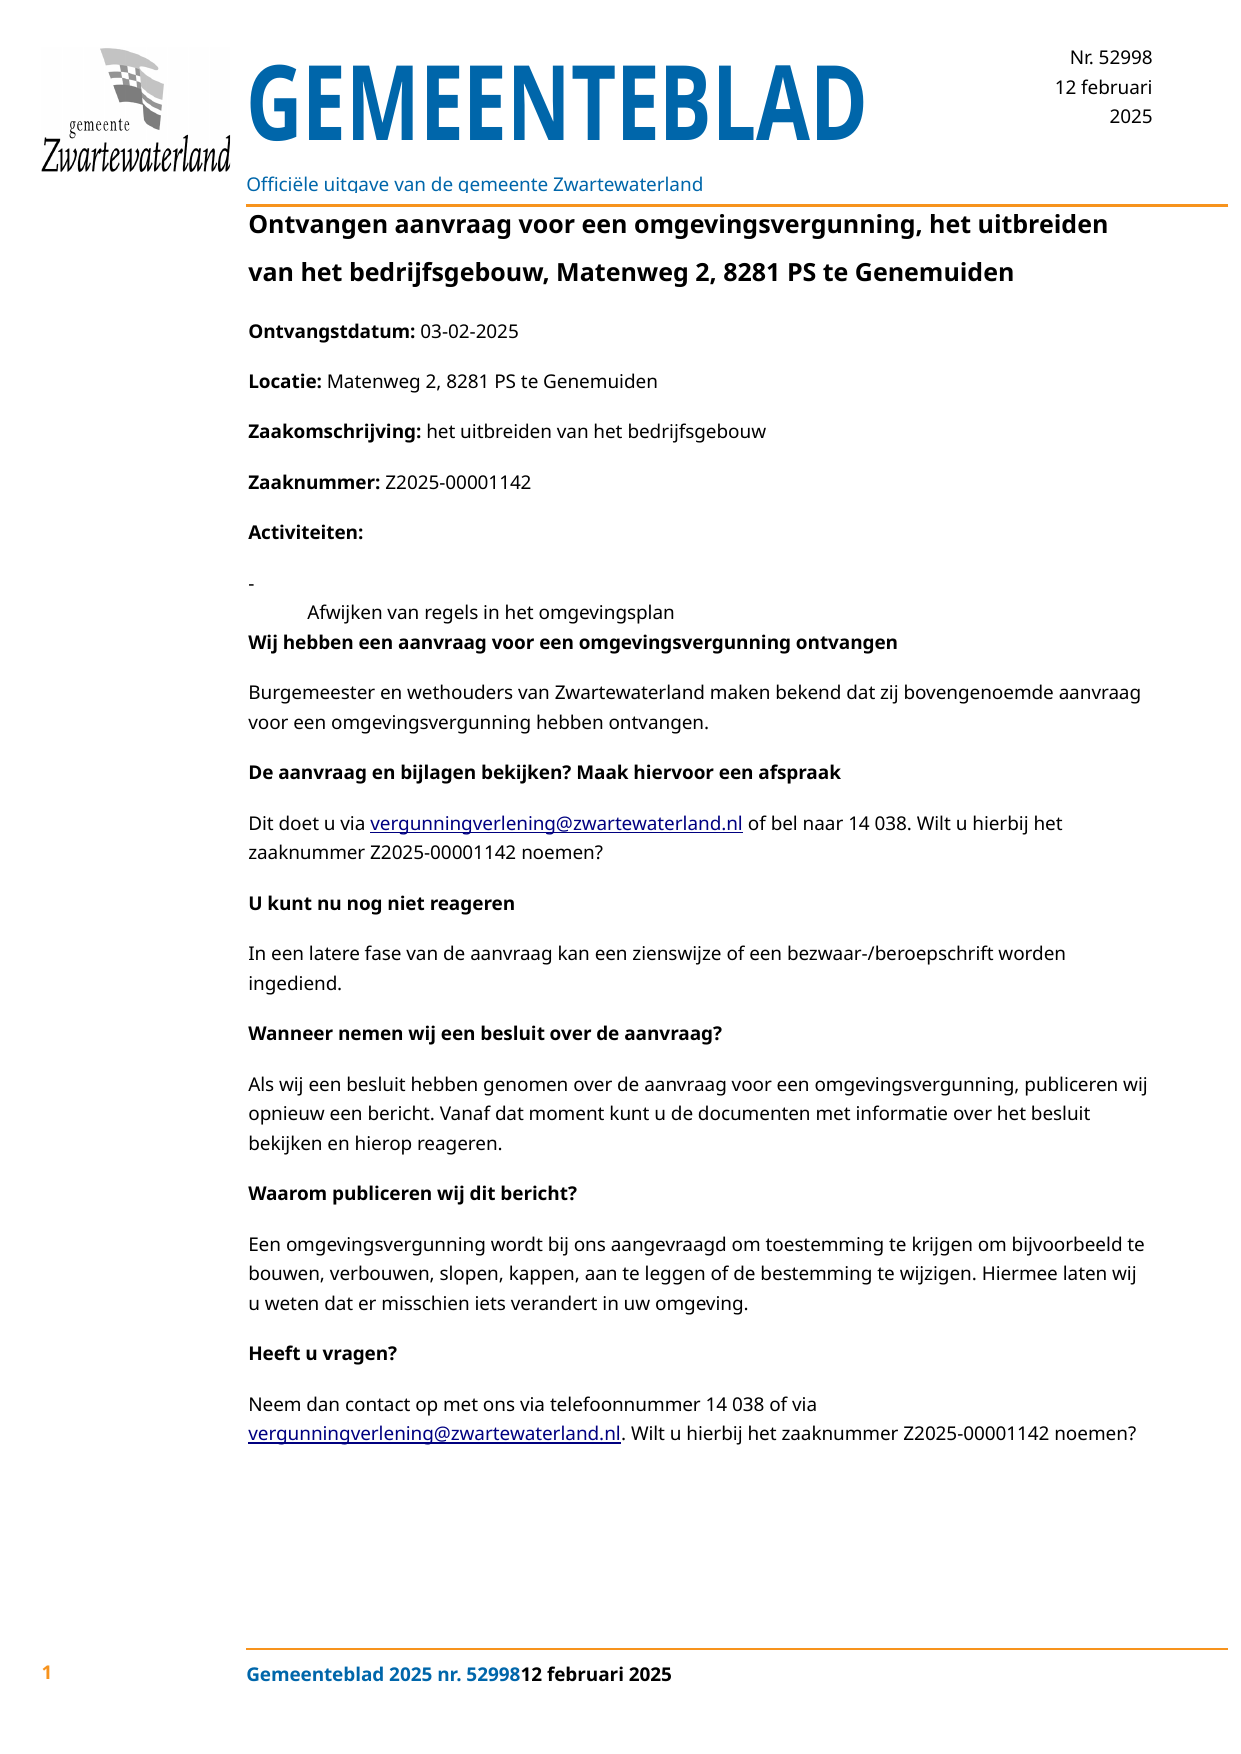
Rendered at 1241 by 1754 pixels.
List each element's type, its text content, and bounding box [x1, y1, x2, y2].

text Heeft u vragen? [248, 1340, 1152, 1366]
text Wij hebben een aanvraag voor een omgevingsvergunning ontvangen [248, 629, 1152, 655]
text Locatie: Matenweg 2, 8281 PS te Genemuiden [248, 368, 1152, 394]
text Zaaknummer: Z2025-00001142 [248, 469, 1152, 495]
text De aanvraag en bijlagen bekijken? Maak hiervoor een afspraak [248, 759, 1152, 785]
picture [41, 47, 231, 172]
text Dit doet u via vergunningverlening@zwartewaterland.nl of bel naar 14 038. Wilt u hierbij het zaaknummer Z2025-00001142 noemen? [248, 810, 1152, 865]
text Als wij een besluit hebben genomen over de aanvraag voor een omgevingsvergunning, publiceren wij opnieuw een bericht. Vanaf dat moment kunt u de documenten met informatie over het besluit bekijken en hierop reageren. [248, 1071, 1152, 1156]
text Waarom publiceren wij dit bericht? [248, 1180, 1152, 1206]
text Een omgevingsvergunning wordt bij ons aangevraagd om toestemming te krijgen om bijvoorbeeld te bouwen, verbouwen, slopen, kappen, aan te leggen of de bestemming te wijzigen. Hiermee laten wij u weten dat er misschien iets verandert in uw omgeving. [248, 1231, 1152, 1316]
text Zaakomschrijving: het uitbreiden van het bedrijfsgebouw [248, 419, 1152, 444]
text Wanneer nemen wij een besluit over de aanvraag? [248, 1020, 1152, 1046]
list Afwijken van regels in het omgevingsplan [248, 599, 1152, 625]
text Burgemeester en wethouders van Zwartewaterland maken bekend dat zij bovengenoemde aanvraag voor een omgevingsvergunning hebben ontvangen. [248, 679, 1152, 735]
text Neem dan contact op met ons via telefoonnummer 14 038 of via vergunningverlening@zwartewaterland.nl. Wilt u hierbij het zaaknummer Z2025-00001142 noemen? [248, 1391, 1152, 1446]
text U kunt nu nog niet reageren [248, 890, 1152, 916]
text Ontvangen aanvraag voor een omgevingsvergunning, het uitbreiden van het bedrijfsgebouw, Matenweg 2, 8281 PS te Genemuiden [248, 207, 1152, 288]
text Ontvangstdatum: 03-02-2025 [248, 318, 1152, 344]
text In een latere fase van de aanvraag kan een zienswijze of een bezwaar-/beroepschrift worden ingediend. [248, 940, 1152, 996]
text Activiteiten: [248, 519, 1152, 545]
